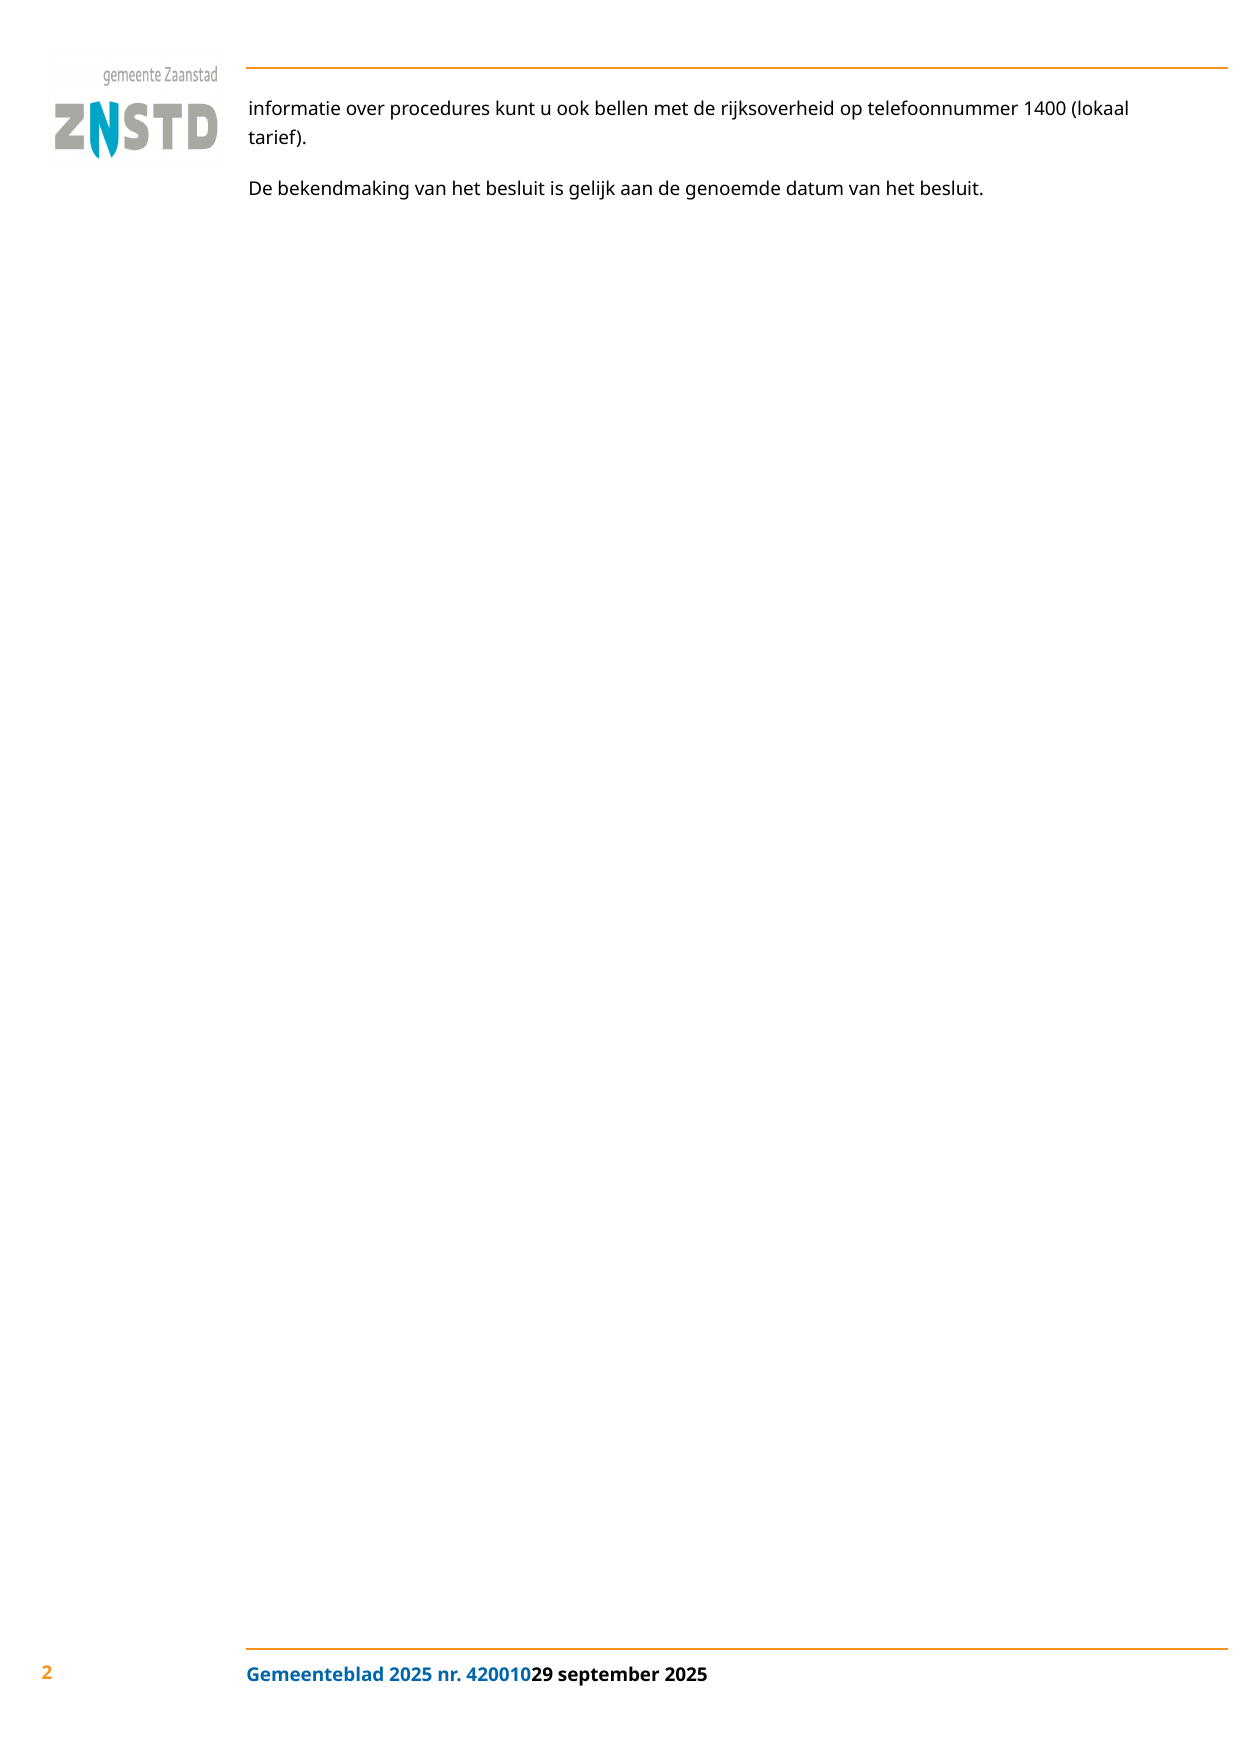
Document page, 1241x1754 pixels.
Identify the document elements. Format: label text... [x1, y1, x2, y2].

text De bekendmaking van het besluit is gelijk aan de genoemde datum van het besluit. [248, 175, 1152, 201]
text informatie over procedures kunt u ook bellen met de rijksoverheid op telefoonnummer 1400 (lokaal tarief). [248, 95, 1152, 150]
picture [41, 47, 231, 172]
